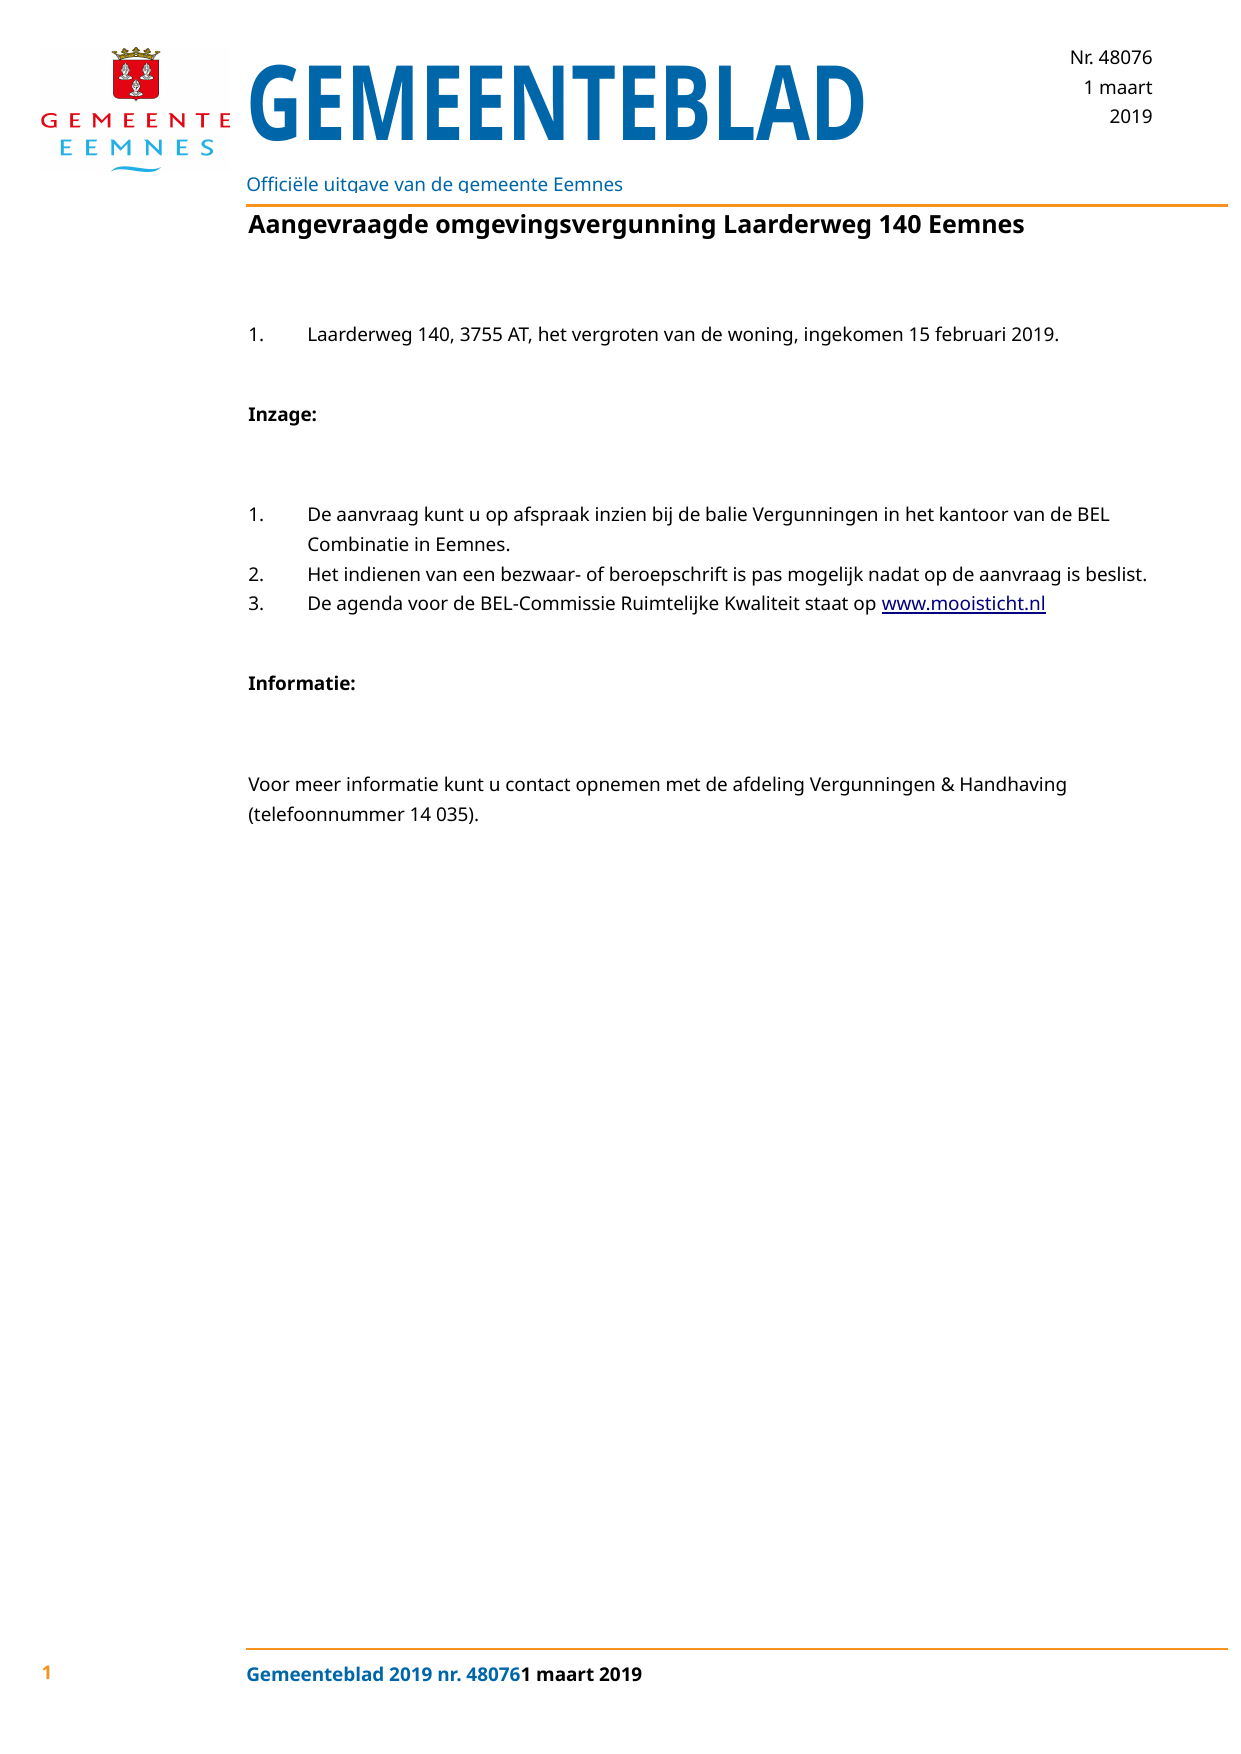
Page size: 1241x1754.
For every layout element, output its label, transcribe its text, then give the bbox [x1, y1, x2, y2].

list De agenda voor de BEL-Commissie Ruimtelijke Kwaliteit staat op www.mooisticht.nl [248, 590, 1152, 616]
text Voor meer informatie kunt u contact opnemen met de afdeling Vergunningen & Handhaving (telefoonnummer 14 035). [248, 771, 1152, 826]
list Laarderweg 140, 3755 AT, het vergroten van de woning, ingekomen 15 februari 2019. [248, 321, 1152, 346]
text Inzage: [248, 401, 1152, 426]
text Aangevraagde omgevingsvergunning Laarderweg 140 Eemnes [248, 207, 1152, 241]
list De aanvraag kunt u op afspraak inzien bij de balie Vergunningen in het kantoor van de BEL Combinatie in Eemnes. [248, 502, 1152, 557]
text Informatie: [248, 670, 1152, 696]
picture [41, 47, 231, 172]
list Het indienen van een bezwaar- of beroepschrift is pas mogelijk nadat op de aanvraag is beslist. [248, 561, 1152, 586]
